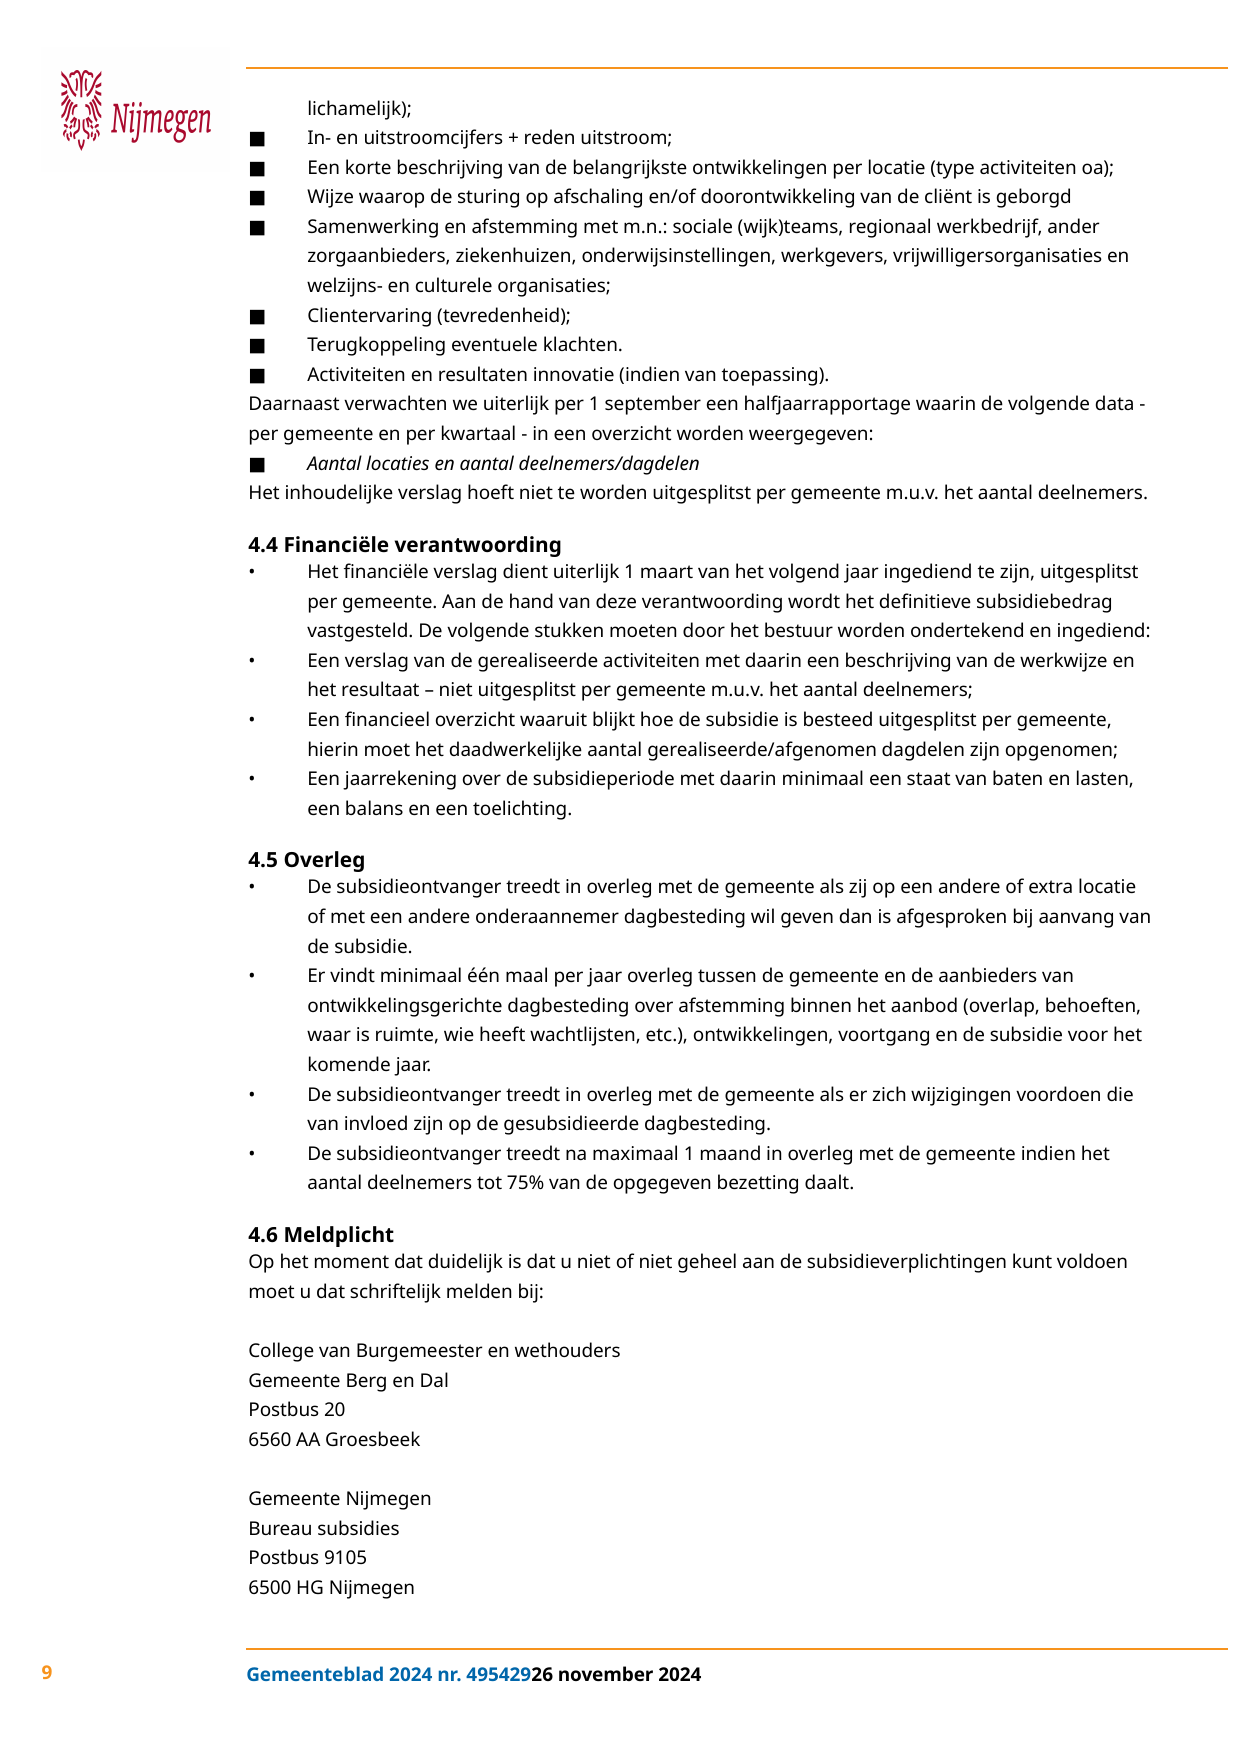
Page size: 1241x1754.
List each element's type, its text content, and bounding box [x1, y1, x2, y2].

text College van Burgemeester en wethouders [248, 1337, 1152, 1363]
text Postbus 9105 [248, 1544, 1152, 1570]
text Gemeente Berg en Dal [248, 1367, 1152, 1392]
list Activiteiten en resultaten innovatie (indien van toepassing). [248, 361, 1152, 387]
list Clientervaring (tevredenheid); [248, 302, 1152, 328]
text 4.4 Financiële verantwoording [248, 530, 1152, 558]
list In- en uitstroomcijfers + reden uitstroom; [248, 124, 1152, 150]
text Op het moment dat duidelijk is dat u niet of niet geheel aan de subsidieverplichtingen kunt voldoen moet u dat schriftelijk melden bij: [248, 1248, 1152, 1304]
text Gemeente Nijmegen [248, 1485, 1152, 1511]
list De subsidieontvanger treedt in overleg met de gemeente als er zich wijzigingen voordoen die van invloed zijn op de gesubsidieerde dagbesteding. [248, 1081, 1152, 1136]
text 4.6 Meldplicht [248, 1220, 1152, 1248]
list Samenwerking en afstemming met m.n.: sociale (wijk)teams, regionaal werkbedrijf, ander zorgaanbieders, ziekenhuizen, onderwijsinstellingen, werkgevers, vrijwilligersorganisaties en welzijns- en culturele organisaties; [248, 213, 1152, 298]
list Een jaarrekening over de subsidieperiode met daarin minimaal een staat van baten en lasten, een balans en een toelichting. [248, 765, 1152, 821]
text 6560 AA Groesbeek [248, 1426, 1152, 1452]
text 4.5 Overleg [248, 845, 1152, 874]
list Er vindt minimaal één maal per jaar overleg tussen de gemeente en de aanbieders van ontwikkelingsgerichte dagbesteding over afstemming binnen het aanbod (overlap, behoeften, waar is ruimte, wie heeft wachtlijsten, etc.), ontwikkelingen, voortgang en de subsidie voor het komende jaar. [248, 962, 1152, 1077]
text Het inhoudelijke verslag hoeft niet te worden uitgesplitst per gemeente m.u.v. het aantal deelnemers. [248, 479, 1152, 505]
list De subsidieontvanger treedt in overleg met de gemeente als zij op een andere of extra locatie of met een andere onderaannemer dagbesteding wil geven dan is afgesproken bij aanvang van de subsidie. [248, 874, 1152, 959]
list Wijze waarop de sturing op afschaling en/of doorontwikkeling van de cliënt is geborgd [248, 183, 1152, 209]
text Daarnaast verwachten we uiterlijk per 1 september een halfjaarrapportage waarin de volgende data - per gemeente en per kwartaal - in een overzicht worden weergegeven: [248, 391, 1152, 446]
list Een verslag van de gerealiseerde activiteiten met daarin een beschrijving van de werkwijze en het resultaat – niet uitgesplitst per gemeente m.u.v. het aantal deelnemers; [248, 647, 1152, 702]
list Aantal locaties en aantal deelnemers/dagdelen [248, 450, 1152, 476]
text 6500 HG Nijmegen [248, 1574, 1152, 1599]
list lichamelijk); [248, 95, 1152, 121]
list Een korte beschrijving van de belangrijkste ontwikkelingen per locatie (type activiteiten oa); [248, 154, 1152, 180]
list Een financieel overzicht waaruit blijkt hoe de subsidie is besteed uitgesplitst per gemeente, hierin moet het daadwerkelijke aantal gerealiseerde/afgenomen dagdelen zijn opgenomen; [248, 706, 1152, 761]
list Het financiële verslag dient uiterlijk 1 maart van het volgend jaar ingediend te zijn, uitgesplitst per gemeente. Aan de hand van deze verantwoording wordt het definitieve subsidiebedrag vastgesteld. De volgende stukken moeten door het bestuur worden ondertekend en ingediend: [248, 558, 1152, 643]
list De subsidieontvanger treedt na maximaal 1 maand in overleg met de gemeente indien het aantal deelnemers tot 75% van de opgegeven bezetting daalt. [248, 1140, 1152, 1195]
text Postbus 20 [248, 1396, 1152, 1422]
picture [41, 47, 231, 172]
text Bureau subsidies [248, 1515, 1152, 1540]
list Terugkoppeling eventuele klachten. [248, 331, 1152, 357]
